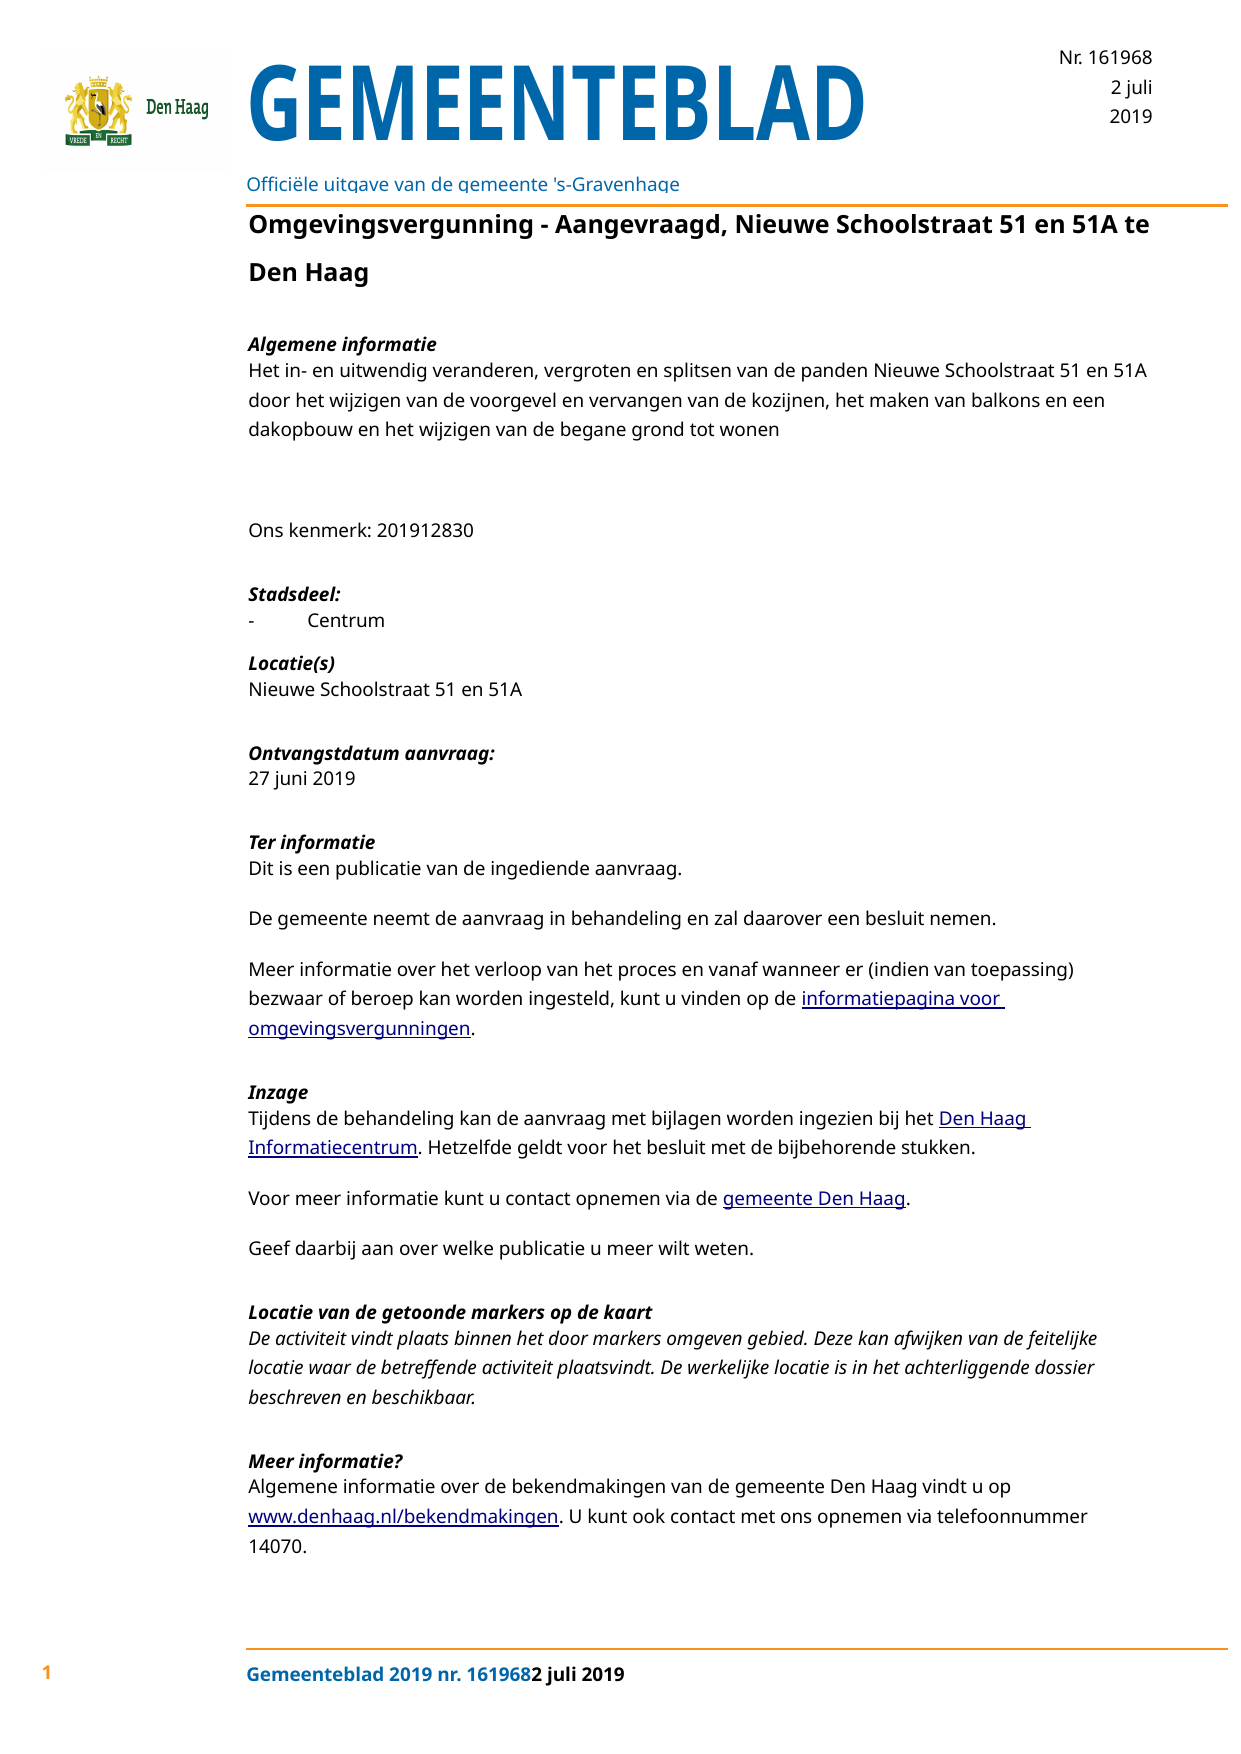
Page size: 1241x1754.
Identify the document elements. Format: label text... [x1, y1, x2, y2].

text Omgevingsvergunning - Aangevraagd, Nieuwe Schoolstraat 51 en 51A te Den Haag [248, 207, 1152, 288]
text Ons kenmerk: 201912830 [248, 517, 1152, 543]
text Voor meer informatie kunt u contact opnemen via de gemeente Den Haag. [248, 1185, 1152, 1211]
text Tijdens de behandeling kan de aanvraag met bijlagen worden ingezien bij het Den Haag Informatiecentrum. Hetzelfde geldt voor het besluit met de bijbehorende stukken. [248, 1105, 1152, 1160]
text Stadsdeel: [248, 581, 1152, 607]
text Algemene informatie over de bekendmakingen van de gemeente Den Haag vindt u op www.denhaag.nl/bekendmakingen. U kunt ook contact met ons opnemen via telefoonnummer 14070. [248, 1474, 1152, 1559]
text Meer informatie over het verloop van het proces en vanaf wanneer er (indien van toepassing) bezwaar of beroep kan worden ingesteld, kunt u vinden op de informatiepagina voor omgevingsvergunningen. [248, 956, 1152, 1041]
list Centrum [248, 607, 1152, 633]
text 27 juni 2019 [248, 765, 1152, 791]
text Locatie van de getoonde markers op de kaart [248, 1299, 1152, 1325]
text Inzage [248, 1079, 1152, 1105]
picture [41, 47, 231, 172]
text Het in- en uitwendig veranderen, vergroten en splitsen van de panden Nieuwe Schoolstraat 51 en 51A door het wijzigen van de voorgevel en vervangen van de kozijnen, het maken van balkons en een dakopbouw en het wijzigen van de begane grond tot wonen [248, 357, 1152, 442]
text Nieuwe Schoolstraat 51 en 51A [248, 676, 1152, 701]
text Meer informatie? [248, 1448, 1152, 1474]
text Ter informatie [248, 829, 1152, 855]
text Geef daarbij aan over welke publicatie u meer wilt weten. [248, 1235, 1152, 1261]
text Algemene informatie [248, 331, 1152, 357]
text Locatie(s) [248, 650, 1152, 676]
text De gemeente neemt de aanvraag in behandeling en zal daarover een besluit nemen. [248, 906, 1152, 931]
text De activiteit vindt plaats binnen het door markers omgeven gebied. Deze kan afwijken van de feitelijke locatie waar de betreffende activiteit plaatsvindt. De werkelijke locatie is in het achterliggende dossier beschreven en beschikbaar. [248, 1325, 1152, 1410]
text Ontvangstdatum aanvraag: [248, 740, 1152, 765]
text Dit is een publicatie van de ingediende aanvraag. [248, 855, 1152, 881]
